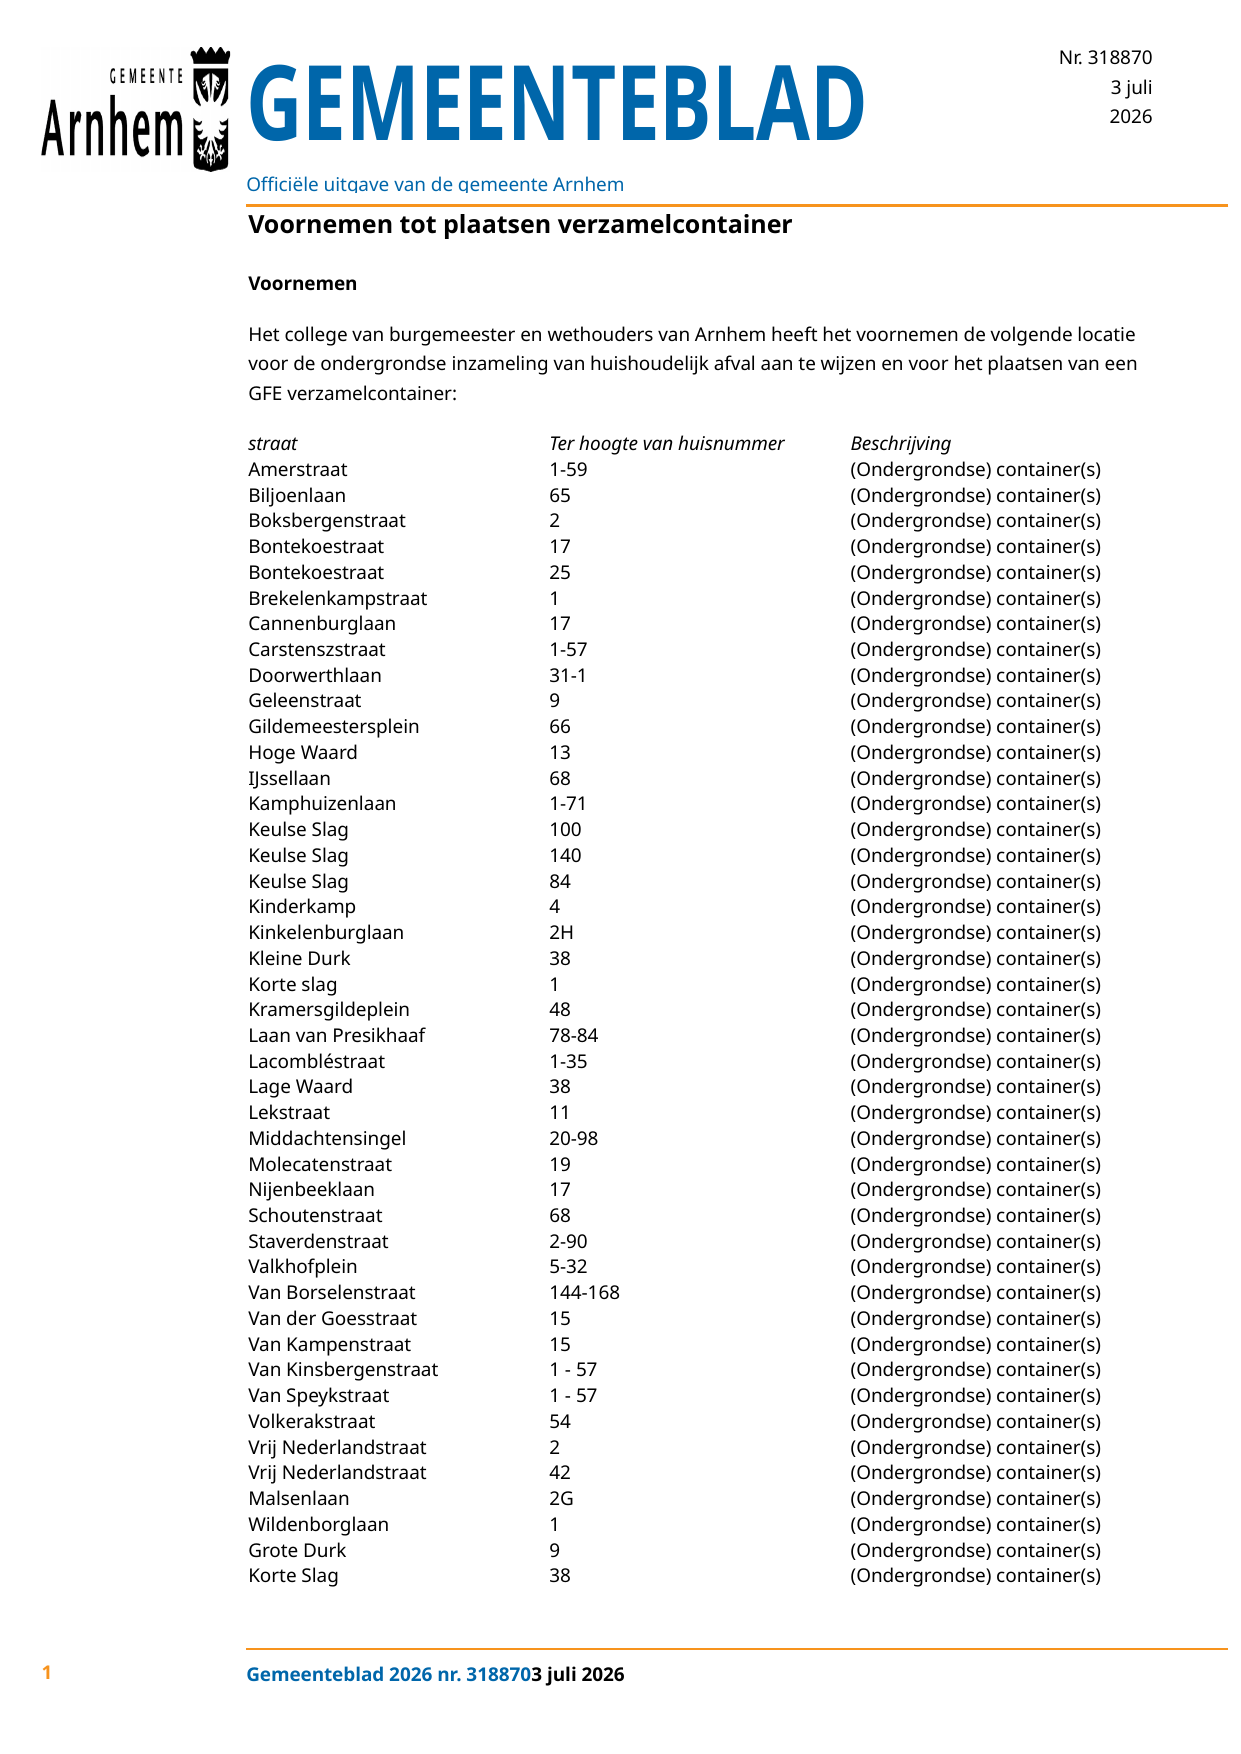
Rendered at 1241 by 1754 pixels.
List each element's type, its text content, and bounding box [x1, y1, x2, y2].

table_cell Lekstraat [248, 1099, 549, 1125]
table_cell 100 [549, 816, 850, 842]
table_cell (Ondergrondse) container(s) [850, 1331, 1152, 1357]
table_cell 1-71 [549, 791, 850, 816]
table_cell 2H [549, 919, 850, 945]
table_cell 9 [549, 1537, 850, 1562]
table_cell (Ondergrondse) container(s) [850, 1099, 1152, 1125]
table_cell 84 [549, 868, 850, 893]
table_cell (Ondergrondse) container(s) [850, 1125, 1152, 1151]
table_cell 1 - 57 [549, 1383, 850, 1408]
table_cell (Ondergrondse) container(s) [850, 945, 1152, 971]
table_cell 1-59 [549, 456, 850, 482]
table_cell Kleine Durk [248, 945, 549, 971]
table_cell (Ondergrondse) container(s) [850, 456, 1152, 482]
table_cell 38 [549, 1563, 850, 1588]
table_cell 2 [549, 508, 850, 533]
table_cell 17 [549, 533, 850, 559]
table_cell Kramersgildeplein [248, 996, 549, 1022]
table_cell (Ondergrondse) container(s) [850, 919, 1152, 945]
table_cell 2G [549, 1485, 850, 1511]
table_cell 5-32 [549, 1254, 850, 1279]
table_cell 66 [549, 714, 850, 739]
table_cell (Ondergrondse) container(s) [850, 1305, 1152, 1331]
table_cell (Ondergrondse) container(s) [850, 894, 1152, 919]
table_cell 2 [549, 1434, 850, 1459]
table_cell 4 [549, 894, 850, 919]
table_cell (Ondergrondse) container(s) [850, 996, 1152, 1022]
table_cell Van Speykstraat [248, 1383, 549, 1408]
table_cell Lage Waard [248, 1074, 549, 1099]
table_cell (Ondergrondse) container(s) [850, 1434, 1152, 1459]
table_cell 48 [549, 996, 850, 1022]
table_cell (Ondergrondse) container(s) [850, 842, 1152, 868]
table_cell (Ondergrondse) container(s) [850, 1074, 1152, 1099]
table_cell (Ondergrondse) container(s) [850, 1022, 1152, 1048]
table_cell 17 [549, 1177, 850, 1202]
table_cell (Ondergrondse) container(s) [850, 739, 1152, 765]
table_header Ter hoogte van huisnummer [549, 430, 850, 456]
table_cell (Ondergrondse) container(s) [850, 1280, 1152, 1305]
table_cell (Ondergrondse) container(s) [850, 1563, 1152, 1588]
table_cell (Ondergrondse) container(s) [850, 791, 1152, 816]
table_cell Volkerakstraat [248, 1408, 549, 1434]
table_cell 15 [549, 1331, 850, 1357]
table_cell (Ondergrondse) container(s) [850, 1383, 1152, 1408]
table_cell (Ondergrondse) container(s) [850, 559, 1152, 585]
table_cell Kinderkamp [248, 894, 549, 919]
table_cell (Ondergrondse) container(s) [850, 482, 1152, 508]
text Het college van burgemeester en wethouders van Arnhem heeft het voornemen de volgende locatie voor de ondergrondse inzameling van huishoudelijk afval aan te wijzen en voor het plaatsen van een GFE verzamelcontainer: [248, 321, 1152, 406]
table_cell (Ondergrondse) container(s) [850, 1485, 1152, 1511]
table_cell Biljoenlaan [248, 482, 549, 508]
table_cell Schoutenstraat [248, 1202, 549, 1228]
table_cell 1 - 57 [549, 1357, 850, 1382]
table_cell Keulse Slag [248, 816, 549, 842]
table_cell 25 [549, 559, 850, 585]
table_cell (Ondergrondse) container(s) [850, 1408, 1152, 1434]
table_cell Keulse Slag [248, 868, 549, 893]
table_cell (Ondergrondse) container(s) [850, 636, 1152, 662]
table_cell 78-84 [549, 1022, 850, 1048]
table_cell Molecatenstraat [248, 1151, 549, 1177]
table_cell (Ondergrondse) container(s) [850, 1254, 1152, 1279]
table_cell 38 [549, 945, 850, 971]
table_cell Nijenbeeklaan [248, 1177, 549, 1202]
table_cell Doorwerthlaan [248, 662, 549, 688]
table_cell 140 [549, 842, 850, 868]
table_cell Bontekoestraat [248, 559, 549, 585]
table_cell 42 [549, 1460, 850, 1485]
table_cell (Ondergrondse) container(s) [850, 662, 1152, 688]
table_cell 20-98 [549, 1125, 850, 1151]
table_cell Geleenstraat [248, 688, 549, 713]
table_cell 31-1 [549, 662, 850, 688]
table_cell Brekelenkampstraat [248, 585, 549, 611]
table_cell Van der Goesstraat [248, 1305, 549, 1331]
table_cell (Ondergrondse) container(s) [850, 533, 1152, 559]
table_cell (Ondergrondse) container(s) [850, 611, 1152, 636]
table_cell Staverdenstraat [248, 1228, 549, 1254]
table_cell 54 [549, 1408, 850, 1434]
table_cell (Ondergrondse) container(s) [850, 1177, 1152, 1202]
table_cell Keulse Slag [248, 842, 549, 868]
table_cell Van Kampenstraat [248, 1331, 549, 1357]
table_cell Korte Slag [248, 1563, 549, 1588]
table_cell 68 [549, 765, 850, 791]
table_cell 1-57 [549, 636, 850, 662]
table_cell Korte slag [248, 971, 549, 996]
table_cell (Ondergrondse) container(s) [850, 1357, 1152, 1382]
table_cell Kamphuizenlaan [248, 791, 549, 816]
table_cell (Ondergrondse) container(s) [850, 868, 1152, 893]
table_cell Carstenszstraat [248, 636, 549, 662]
table_cell (Ondergrondse) container(s) [850, 765, 1152, 791]
table_cell (Ondergrondse) container(s) [850, 508, 1152, 533]
table_cell Vrij Nederlandstraat [248, 1460, 549, 1485]
table_cell 19 [549, 1151, 850, 1177]
table_cell (Ondergrondse) container(s) [850, 1151, 1152, 1177]
table_cell 13 [549, 739, 850, 765]
table_cell (Ondergrondse) container(s) [850, 688, 1152, 713]
table_cell Laan van Presikhaaf [248, 1022, 549, 1048]
table_cell (Ondergrondse) container(s) [850, 971, 1152, 996]
table_cell (Ondergrondse) container(s) [850, 1460, 1152, 1485]
table_cell 1-35 [549, 1048, 850, 1074]
table_cell 38 [549, 1074, 850, 1099]
table_cell Cannenburglaan [248, 611, 549, 636]
table_cell (Ondergrondse) container(s) [850, 585, 1152, 611]
table_cell (Ondergrondse) container(s) [850, 1202, 1152, 1228]
table_cell Van Kinsbergenstraat [248, 1357, 549, 1382]
table_cell (Ondergrondse) container(s) [850, 1511, 1152, 1537]
table_cell (Ondergrondse) container(s) [850, 714, 1152, 739]
table_cell 68 [549, 1202, 850, 1228]
table_cell Vrij Nederlandstraat [248, 1434, 549, 1459]
text Voornemen [248, 270, 1152, 296]
table_cell Bontekoestraat [248, 533, 549, 559]
table_cell 9 [549, 688, 850, 713]
table_cell Amerstraat [248, 456, 549, 482]
text Voornemen tot plaatsen verzamelcontainer [248, 207, 1152, 241]
table_cell IJssellaan [248, 765, 549, 791]
table_cell Wildenborglaan [248, 1511, 549, 1537]
table_cell Valkhofplein [248, 1254, 549, 1279]
table_cell Hoge Waard [248, 739, 549, 765]
table_cell 2-90 [549, 1228, 850, 1254]
table_cell Boksbergenstraat [248, 508, 549, 533]
table_cell Van Borselenstraat [248, 1280, 549, 1305]
table_cell Middachtensingel [248, 1125, 549, 1151]
table_cell 65 [549, 482, 850, 508]
table_cell Malsenlaan [248, 1485, 549, 1511]
picture [41, 47, 231, 172]
table_cell (Ondergrondse) container(s) [850, 1537, 1152, 1562]
table_cell Gildemeestersplein [248, 714, 549, 739]
table_cell Grote Durk [248, 1537, 549, 1562]
table_cell Lacombléstraat [248, 1048, 549, 1074]
table_cell 15 [549, 1305, 850, 1331]
table_cell Kinkelenburglaan [248, 919, 549, 945]
table_cell 144-168 [549, 1280, 850, 1305]
table_cell (Ondergrondse) container(s) [850, 1048, 1152, 1074]
table_header Beschrijving [850, 430, 1152, 456]
table_cell 1 [549, 971, 850, 996]
table_cell (Ondergrondse) container(s) [850, 1228, 1152, 1254]
table_cell (Ondergrondse) container(s) [850, 816, 1152, 842]
table_cell 17 [549, 611, 850, 636]
table_cell 11 [549, 1099, 850, 1125]
table_cell 1 [549, 585, 850, 611]
table_header straat [248, 430, 549, 456]
table_cell 1 [549, 1511, 850, 1537]
